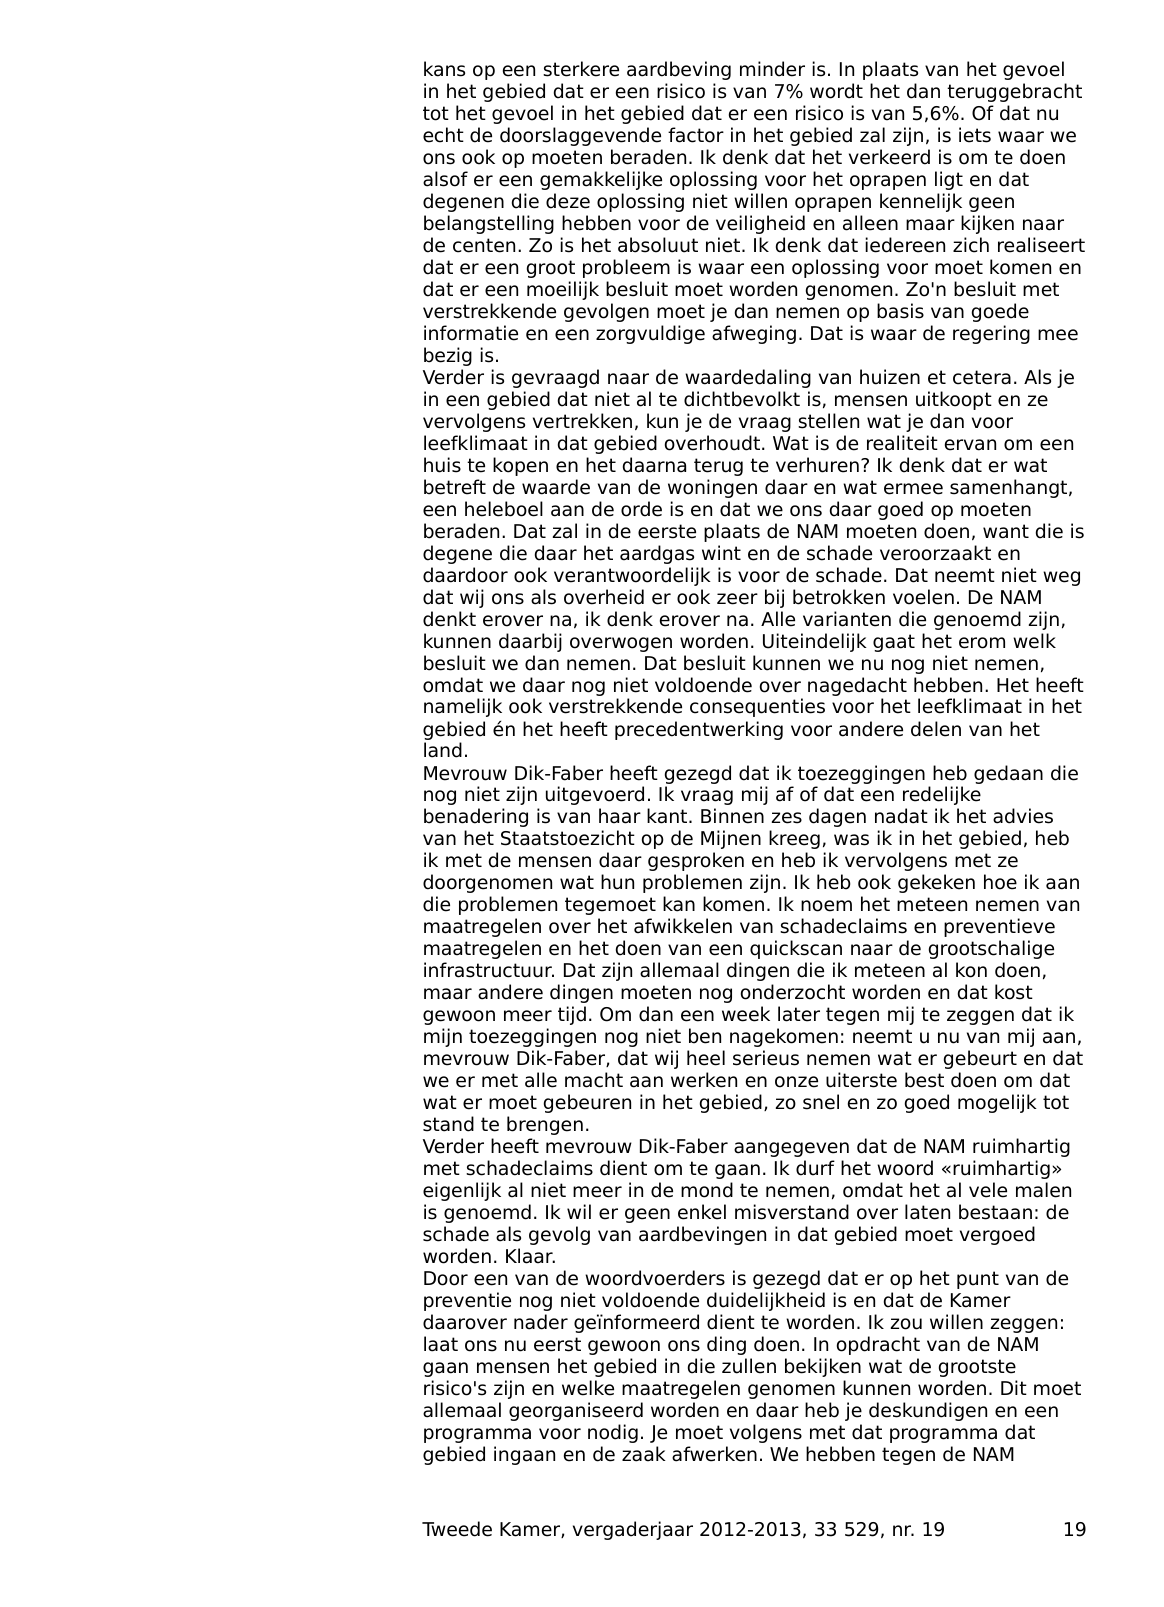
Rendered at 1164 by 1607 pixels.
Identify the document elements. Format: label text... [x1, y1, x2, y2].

text Mevrouw Dik-Faber heeft gezegd dat ik toezeggingen heb gedaan die nog niet zijn uitgevoerd. Ik vraag mij af of dat een redelijke benadering is van haar kant. Binnen zes dagen nadat ik het advies van het Staatstoezicht op de Mijnen kreeg, was ik in het gebied, heb ik met de mensen daar gesproken en heb ik vervolgens met ze doorgenomen wat hun problemen zijn. Ik heb ook gekeken hoe ik aan die problemen tegemoet kan komen. Ik noem het meteen nemen van maatregelen over het afwikkelen van schadeclaims en preventieve maatregelen en het doen van een quickscan naar de grootschalige infrastructuur. Dat zijn allemaal dingen die ik meteen al kon doen, maar andere dingen moeten nog onderzocht worden en dat kost gewoon meer tijd. Om dan een week later tegen mij te zeggen dat ik mijn toezeggingen nog niet ben nagekomen: neemt u nu van mij aan, mevrouw Dik-Faber, dat wij heel serieus nemen wat er gebeurt en dat we er met alle macht aan werken en onze uiterste best doen om dat wat er moet gebeuren in het gebied, zo snel en zo goed mogelijk tot stand te brengen. [422, 762, 1087, 1136]
text kans op een sterkere aardbeving minder is. In plaats van het gevoel in het gebied dat er een risico is van 7% wordt het dan teruggebracht tot het gevoel in het gebied dat er een risico is van 5,6%. Of dat nu echt de doorslaggevende factor in het gebied zal zijn, is iets waar we ons ook op moeten beraden. Ik denk dat het verkeerd is om te doen alsof er een gemakkelijke oplossing voor het oprapen ligt en dat degenen die deze oplossing niet willen oprapen kennelijk geen belangstelling hebben voor de veiligheid en alleen maar kijken naar de centen. Zo is het absoluut niet. Ik denk dat iedereen zich realiseert dat er een groot probleem is waar een oplossing voor moet komen en dat er een moeilijk besluit moet worden genomen. Zo'n besluit met verstrekkende gevolgen moet je dan nemen op basis van goede informatie en een zorgvuldige afweging. Dat is waar de regering mee bezig is. [422, 59, 1087, 367]
text Verder is gevraagd naar de waardedaling van huizen et cetera. Als je in een gebied dat niet al te dichtbevolkt is, mensen uitkoopt en ze vervolgens vertrekken, kun je de vraag stellen wat je dan voor leefklimaat in dat gebied overhoudt. Wat is de realiteit ervan om een huis te kopen en het daarna terug te verhuren? Ik denk dat er wat betreft de waarde van de woningen daar en wat ermee samenhangt, een heleboel aan de orde is en dat we ons daar goed op moeten beraden. Dat zal in de eerste plaats de NAM moeten doen, want die is degene die daar het aardgas wint en de schade veroorzaakt en daardoor ook verantwoordelijk is voor de schade. Dat neemt niet weg dat wij ons als overheid er ook zeer bij betrokken voelen. De NAM denkt erover na, ik denk erover na. Alle varianten die genoemd zijn, kunnen daarbij overwogen worden. Uiteindelijk gaat het erom welk besluit we dan nemen. Dat besluit kunnen we nu nog niet nemen, omdat we daar nog niet voldoende over nagedacht hebben. Het heeft namelijk ook verstrekkende consequenties voor het leefklimaat in het gebied én het heeft precedentwerking voor andere delen van het land. [422, 367, 1087, 762]
text Door een van de woordvoerders is gezegd dat er op het punt van de preventie nog niet voldoende duidelijkheid is en dat de Kamer daarover nader geïnformeerd dient te worden. Ik zou willen zeggen: laat ons nu eerst gewoon ons ding doen. In opdracht van de NAM gaan mensen het gebied in die zullen bekijken wat de grootste risico's zijn en welke maatregelen genomen kunnen worden. Dit moet allemaal georganiseerd worden en daar heb je deskundigen en een programma voor nodig. Je moet volgens met dat programma dat gebied ingaan en de zaak afwerken. We hebben tegen de NAM [422, 1268, 1087, 1466]
text Verder heeft mevrouw Dik-Faber aangegeven dat de NAM ruimhartig met schadeclaims dient om te gaan. Ik durf het woord «ruimhartig» eigenlijk al niet meer in de mond te nemen, omdat het al vele malen is genoemd. Ik wil er geen enkel misverstand over laten bestaan: de schade als gevolg van aardbevingen in dat gebied moet vergoed worden. Klaar. [422, 1136, 1087, 1268]
